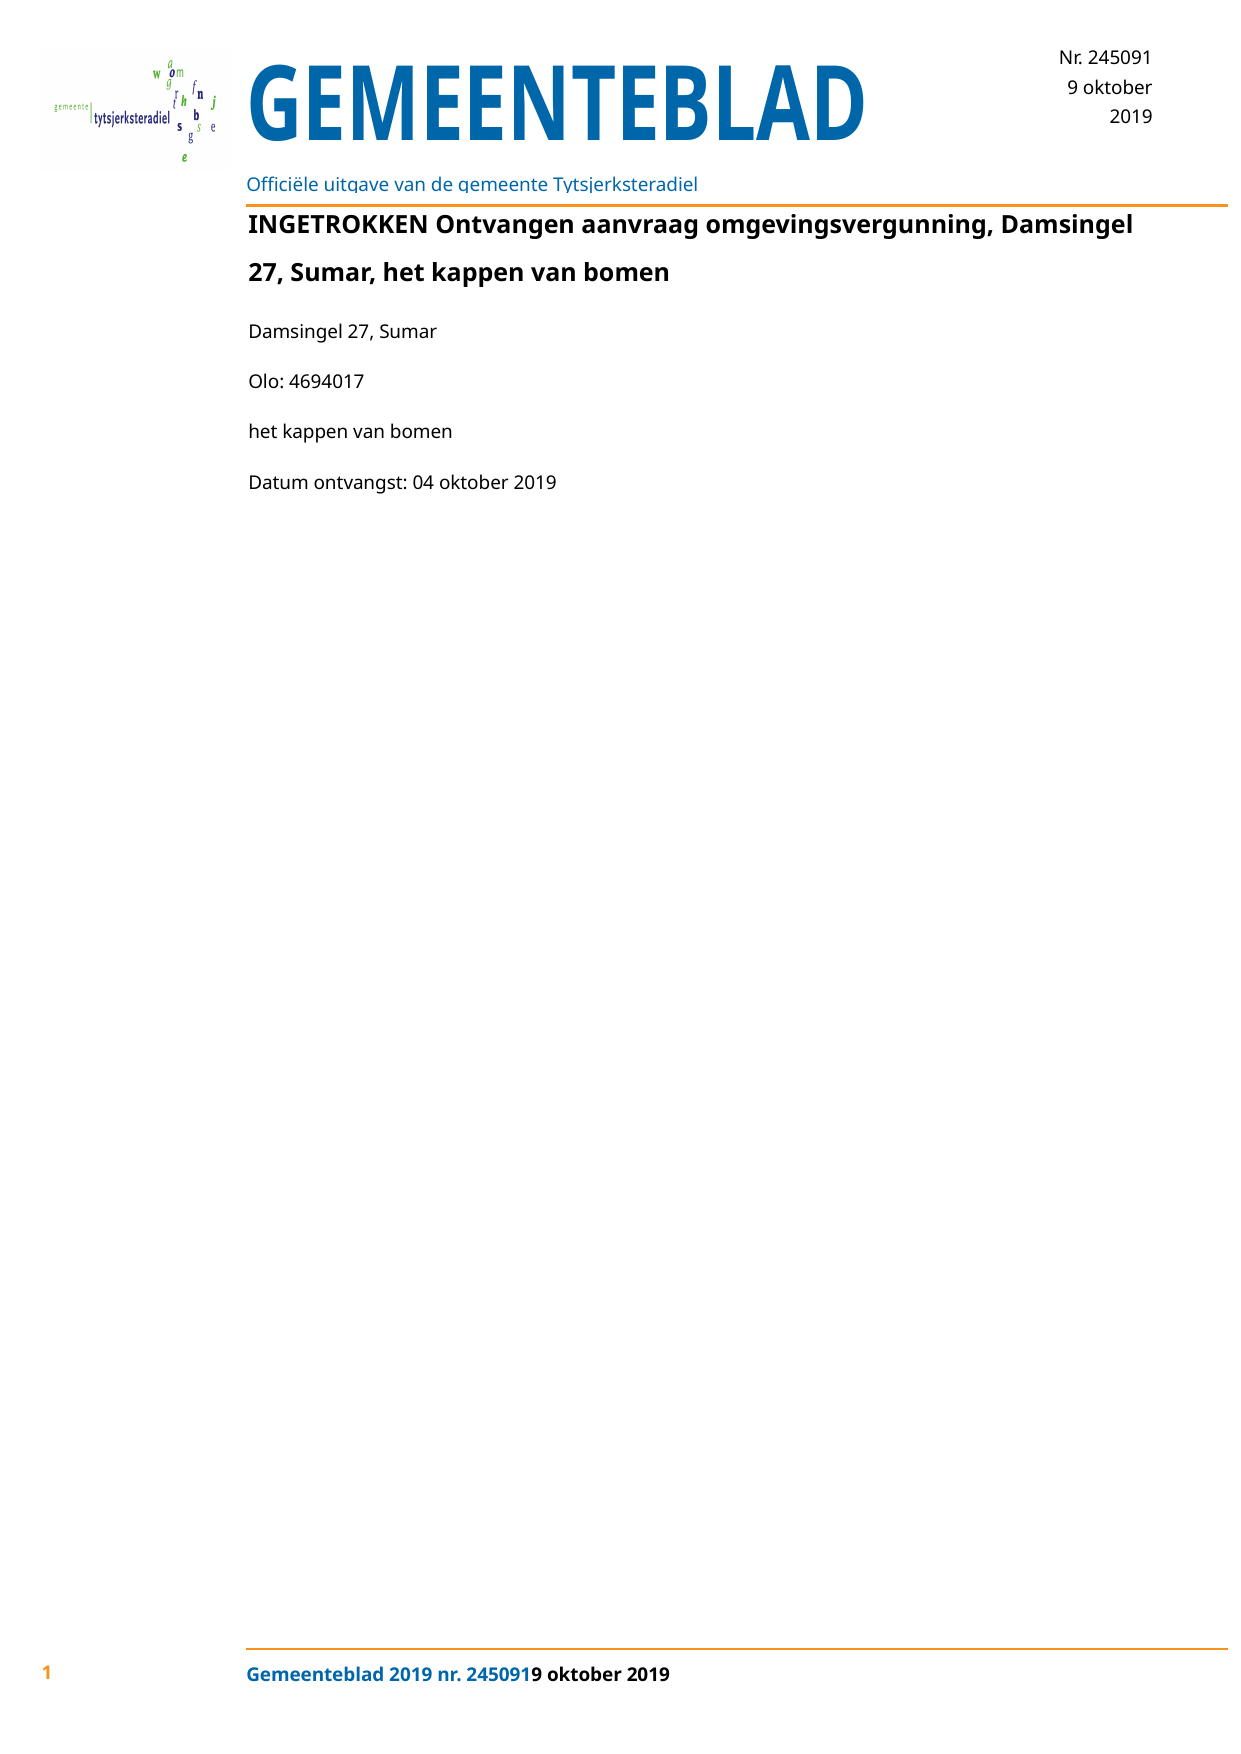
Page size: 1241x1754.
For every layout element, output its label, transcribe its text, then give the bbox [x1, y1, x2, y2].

text Datum ontvangst: 04 oktober 2019 [248, 469, 1152, 495]
picture [41, 47, 231, 172]
text het kappen van bomen [248, 419, 1152, 444]
text INGETROKKEN Ontvangen aanvraag omgevingsvergunning, Damsingel 27, Sumar, het kappen van bomen [248, 207, 1152, 288]
text Damsingel 27, Sumar [248, 318, 1152, 344]
text Olo: 4694017 [248, 368, 1152, 394]
